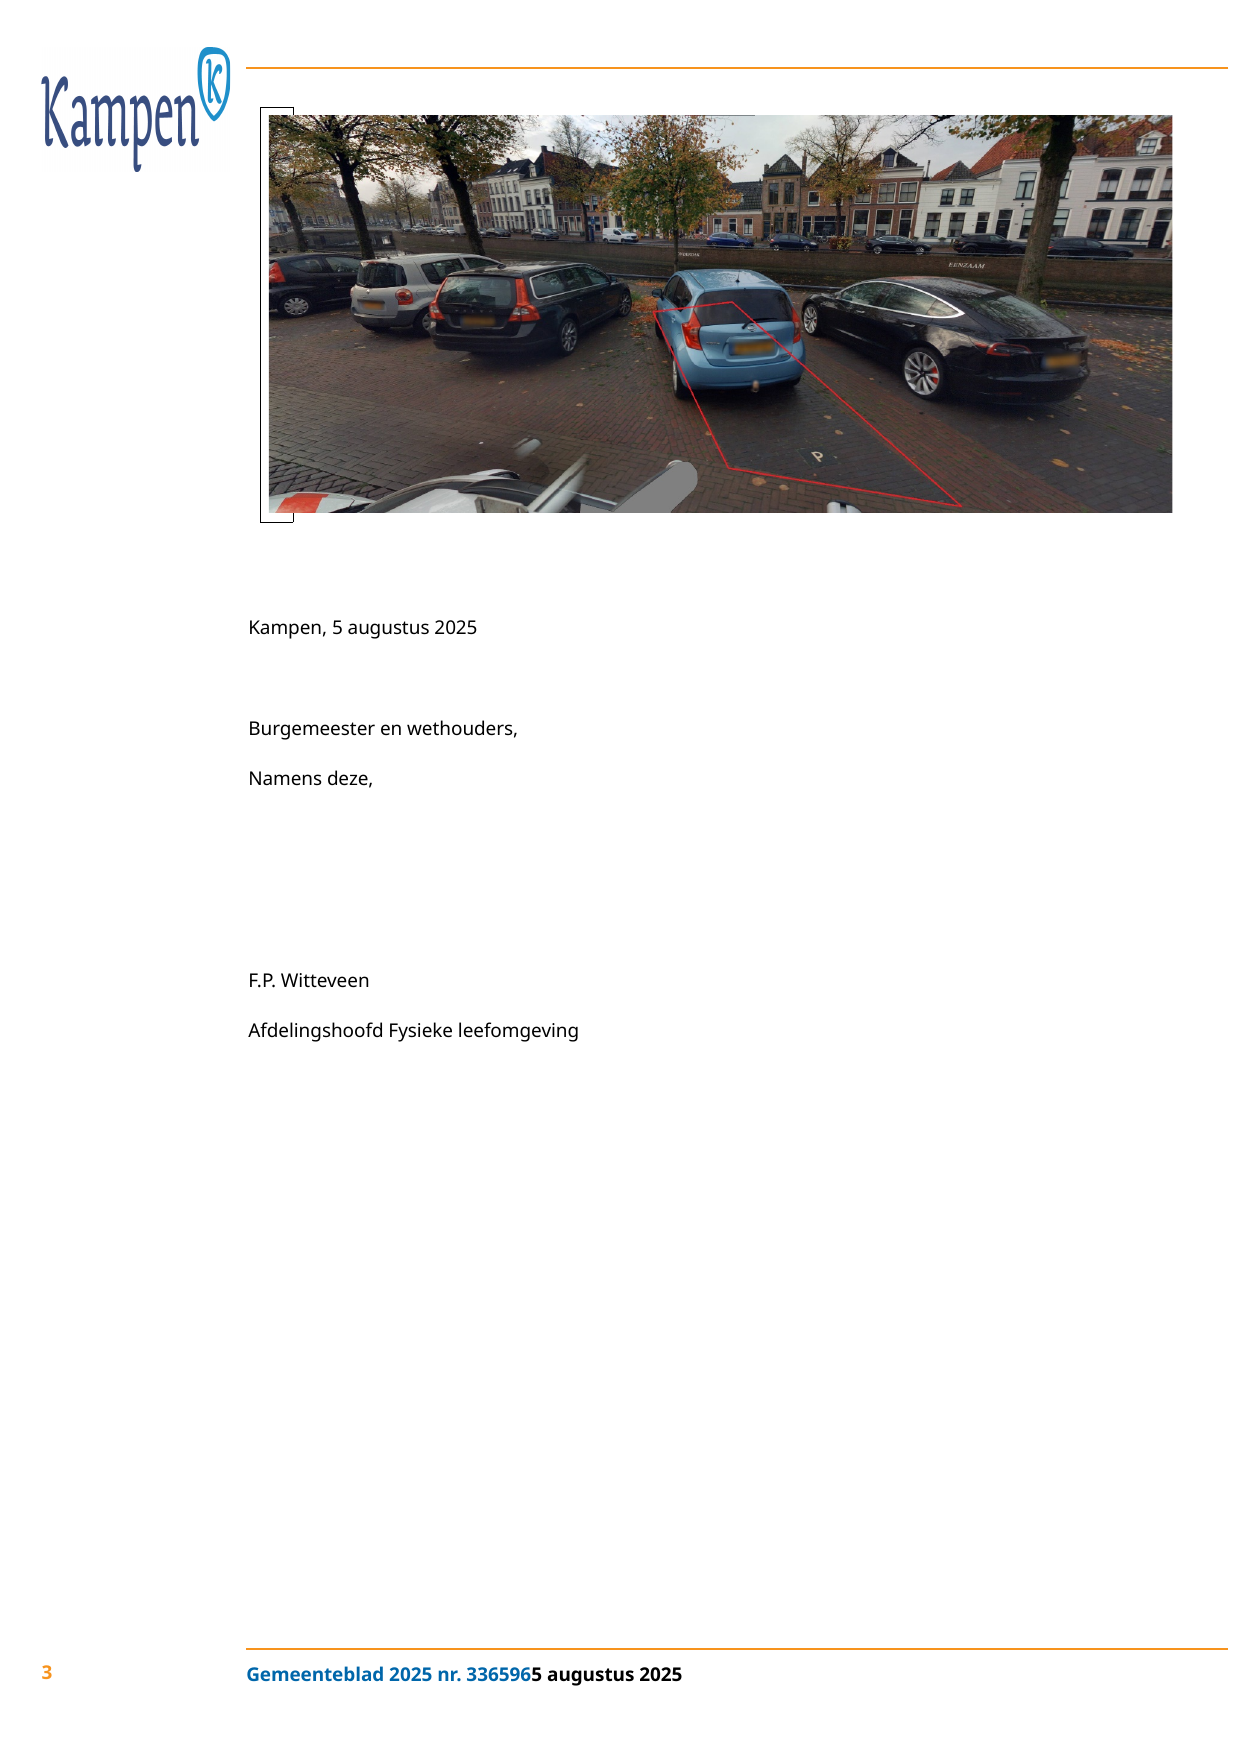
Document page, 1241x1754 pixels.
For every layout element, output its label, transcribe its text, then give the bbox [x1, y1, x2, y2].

text F.P. Witteveen [248, 967, 1152, 993]
picture [41, 47, 231, 172]
picture [268, 115, 1173, 513]
text Kampen, 5 augustus 2025 [248, 614, 1152, 640]
text Burgemeester en wethouders, [248, 715, 1152, 741]
text Namens deze, [248, 766, 1152, 791]
text Afdelingshoofd Fysieke leefomgeving [248, 1018, 1152, 1043]
